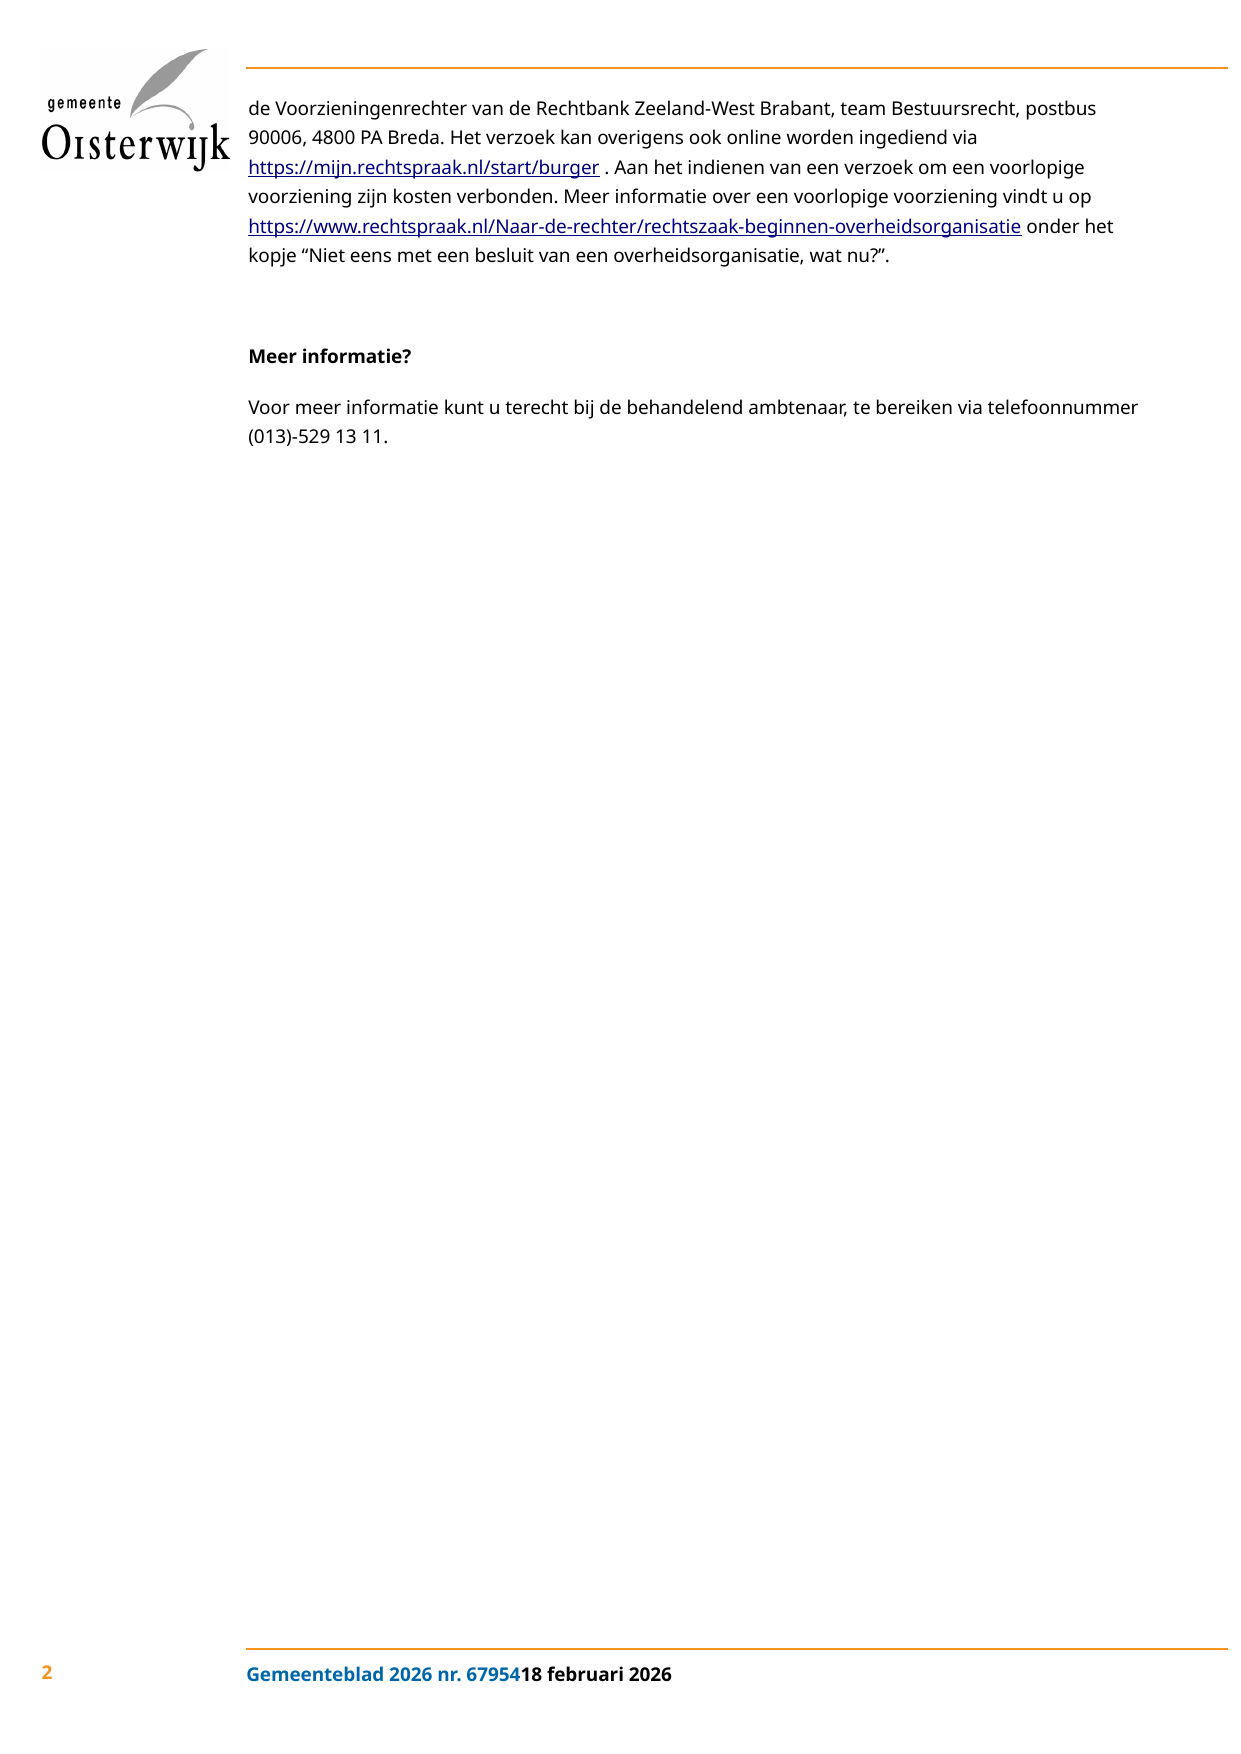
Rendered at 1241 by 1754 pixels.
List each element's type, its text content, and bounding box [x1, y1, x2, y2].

text Voor meer informatie kunt u terecht bij de behandelend ambtenaar, te bereiken via telefoonnummer (013)-529 13 11. [248, 394, 1152, 449]
picture [41, 47, 231, 172]
text Meer informatie? [248, 343, 1152, 369]
text de Voorzieningenrechter van de Rechtbank Zeeland-West Brabant, team Bestuursrecht, postbus 90006, 4800 PA Breda. Het verzoek kan overigens ook online worden ingediend via https://mijn.rechtspraak.nl/start/burger . Aan het indienen van een verzoek om een voorlopige voorziening zijn kosten verbonden. Meer informatie over een voorlopige voorziening vindt u op https://www.rechtspraak.nl/Naar-de-rechter/rechtszaak-beginnen-overheidsorganisatie onder het kopje “Niet eens met een besluit van een overheidsorganisatie, wat nu?”. [248, 95, 1152, 268]
